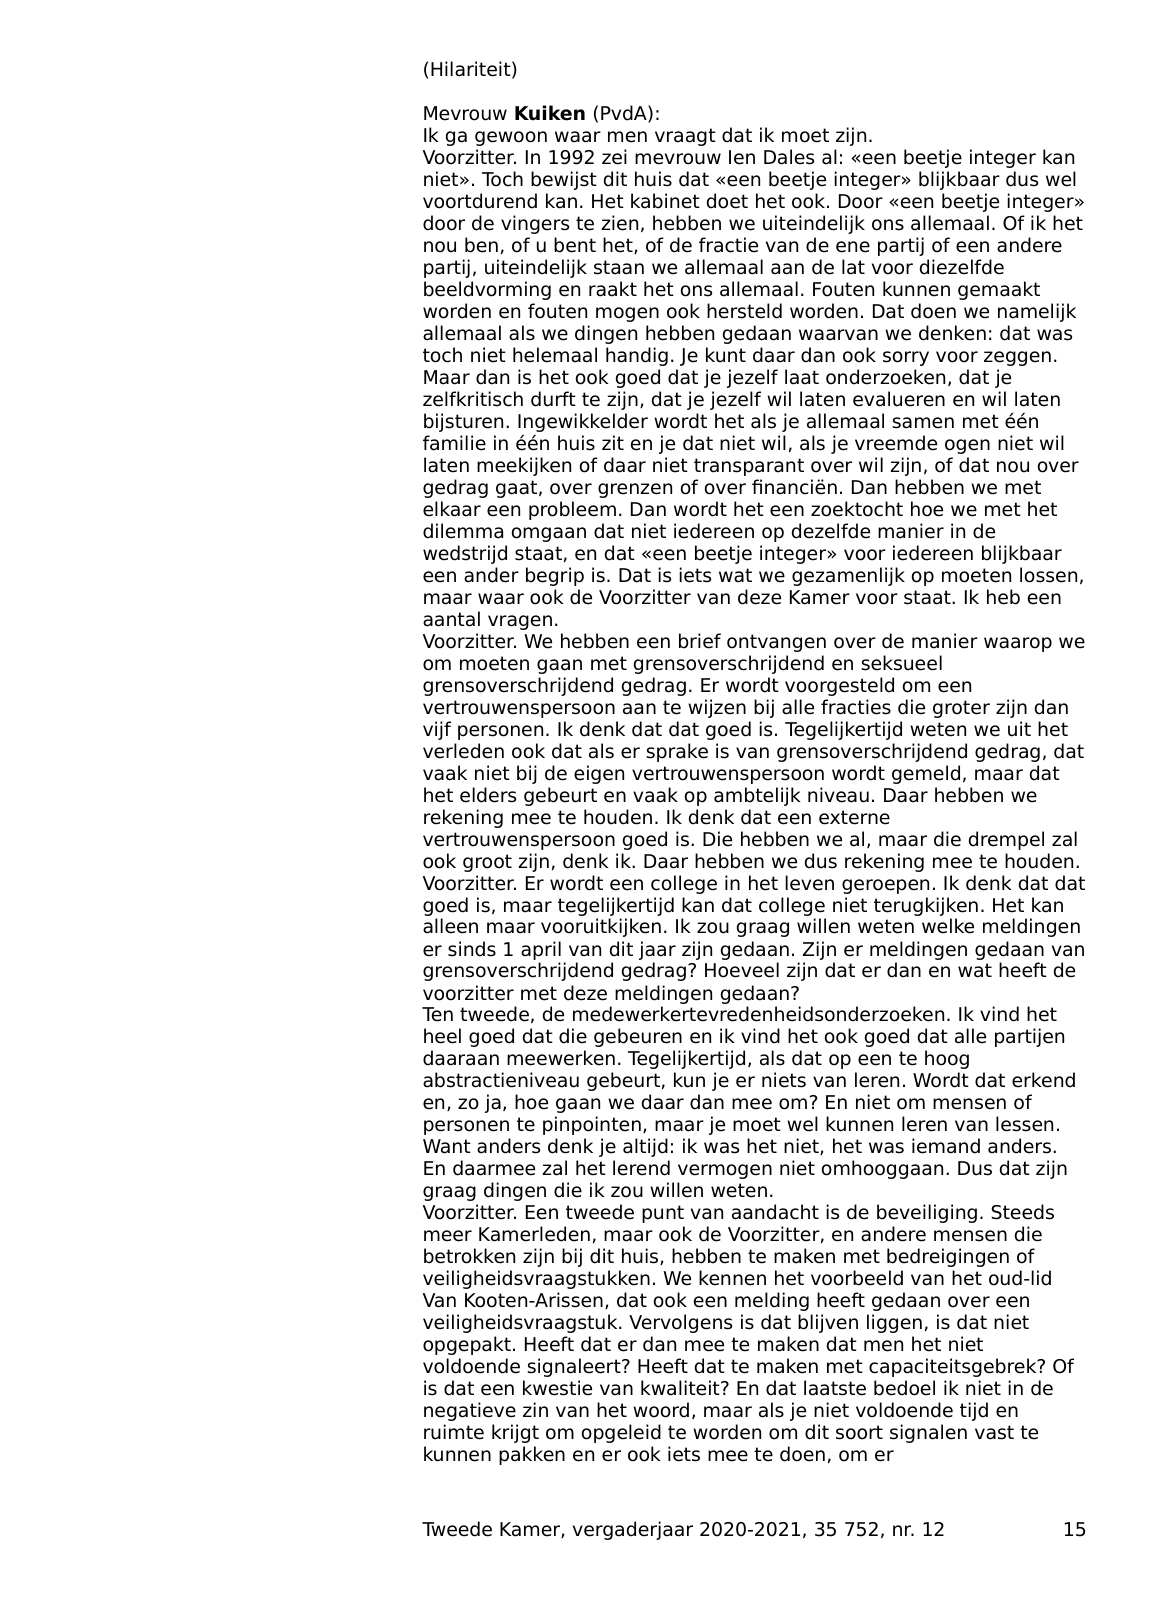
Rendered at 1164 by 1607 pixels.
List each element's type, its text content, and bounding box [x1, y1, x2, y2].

text Voorzitter. In 1992 zei mevrouw Ien Dales al: «een beetje integer kan niet». Toch bewijst dit huis dat «een beetje integer» blijkbaar dus wel voortdurend kan. Het kabinet doet het ook. Door «een beetje integer» door de vingers te zien, hebben we uiteindelijk ons allemaal. Of ik het nou ben, of u bent het, of de fractie van de ene partij of een andere partij, uiteindelijk staan we allemaal aan de lat voor diezelfde beeldvorming en raakt het ons allemaal. Fouten kunnen gemaakt worden en fouten mogen ook hersteld worden. Dat doen we namelijk allemaal als we dingen hebben gedaan waarvan we denken: dat was toch niet helemaal handig. Je kunt daar dan ook sorry voor zeggen. Maar dan is het ook goed dat je jezelf laat onderzoeken, dat je zelfkritisch durft te zijn, dat je jezelf wil laten evalueren en wil laten bijsturen. Ingewikkelder wordt het als je allemaal samen met één familie in één huis zit en je dat niet wil, als je vreemde ogen niet wil laten meekijken of daar niet transparant over wil zijn, of dat nou over gedrag gaat, over grenzen of over financiën. Dan hebben we met elkaar een probleem. Dan wordt het een zoektocht hoe we met het dilemma omgaan dat niet iedereen op dezelfde manier in de wedstrijd staat, en dat «een beetje integer» voor iedereen blijkbaar een ander begrip is. Dat is iets wat we gezamenlijk op moeten lossen, maar waar ook de Voorzitter van deze Kamer voor staat. Ik heb een aantal vragen. [422, 147, 1087, 631]
text Voorzitter. We hebben een brief ontvangen over de manier waarop we om moeten gaan met grensoverschrijdend en seksueel grensoverschrijdend gedrag. Er wordt voorgesteld om een vertrouwenspersoon aan te wijzen bij alle fracties die groter zijn dan vijf personen. Ik denk dat dat goed is. Tegelijkertijd weten we uit het verleden ook dat als er sprake is van grensoverschrijdend gedrag, dat vaak niet bij de eigen vertrouwenspersoon wordt gemeld, maar dat het elders gebeurt en vaak op ambtelijk niveau. Daar hebben we rekening mee te houden. Ik denk dat een externe vertrouwenspersoon goed is. Die hebben we al, maar die drempel zal ook groot zijn, denk ik. Daar hebben we dus rekening mee te houden. [422, 631, 1087, 872]
text Voorzitter. Een tweede punt van aandacht is de beveiliging. Steeds meer Kamerleden, maar ook de Voorzitter, en andere mensen die betrokken zijn bij dit huis, hebben te maken met bedreigingen of veiligheidsvraagstukken. We kennen het voorbeeld van het oud-lid Van Kooten-Arissen, dat ook een melding heeft gedaan over een veiligheidsvraagstuk. Vervolgens is dat blijven liggen, is dat niet opgepakt. Heeft dat er dan mee te maken dat men het niet voldoende signaleert? Heeft dat te maken met capaciteitsgebrek? Of is dat een kwestie van kwaliteit? En dat laatste bedoel ik niet in de negatieve zin van het woord, maar als je niet voldoende tijd en ruimte krijgt om opgeleid te worden om dit soort signalen vast te kunnen pakken en er ook iets mee te doen, om er [422, 1202, 1087, 1466]
text Mevrouw Kuiken (PvdA): [422, 103, 1087, 125]
text Ten tweede, de medewerkertevredenheidsonderzoeken. Ik vind het heel goed dat die gebeuren en ik vind het ook goed dat alle partijen daaraan meewerken. Tegelijkertijd, als dat op een te hoog abstractieniveau gebeurt, kun je er niets van leren. Wordt dat erkend en, zo ja, hoe gaan we daar dan mee om? En niet om mensen of personen te pinpointen, maar je moet wel kunnen leren van lessen. Want anders denk je altijd: ik was het niet, het was iemand anders. En daarmee zal het lerend vermogen niet omhooggaan. Dus dat zijn graag dingen die ik zou willen weten. [422, 1004, 1087, 1202]
text Voorzitter. Er wordt een college in het leven geroepen. Ik denk dat dat goed is, maar tegelijkertijd kan dat college niet terugkijken. Het kan alleen maar vooruitkijken. Ik zou graag willen weten welke meldingen er sinds 1 april van dit jaar zijn gedaan. Zijn er meldingen gedaan van grensoverschrijdend gedrag? Hoeveel zijn dat er dan en wat heeft de voorzitter met deze meldingen gedaan? [422, 872, 1087, 1004]
text (Hilariteit) [422, 59, 1087, 81]
text Ik ga gewoon waar men vraagt dat ik moet zijn. [422, 125, 1087, 147]
